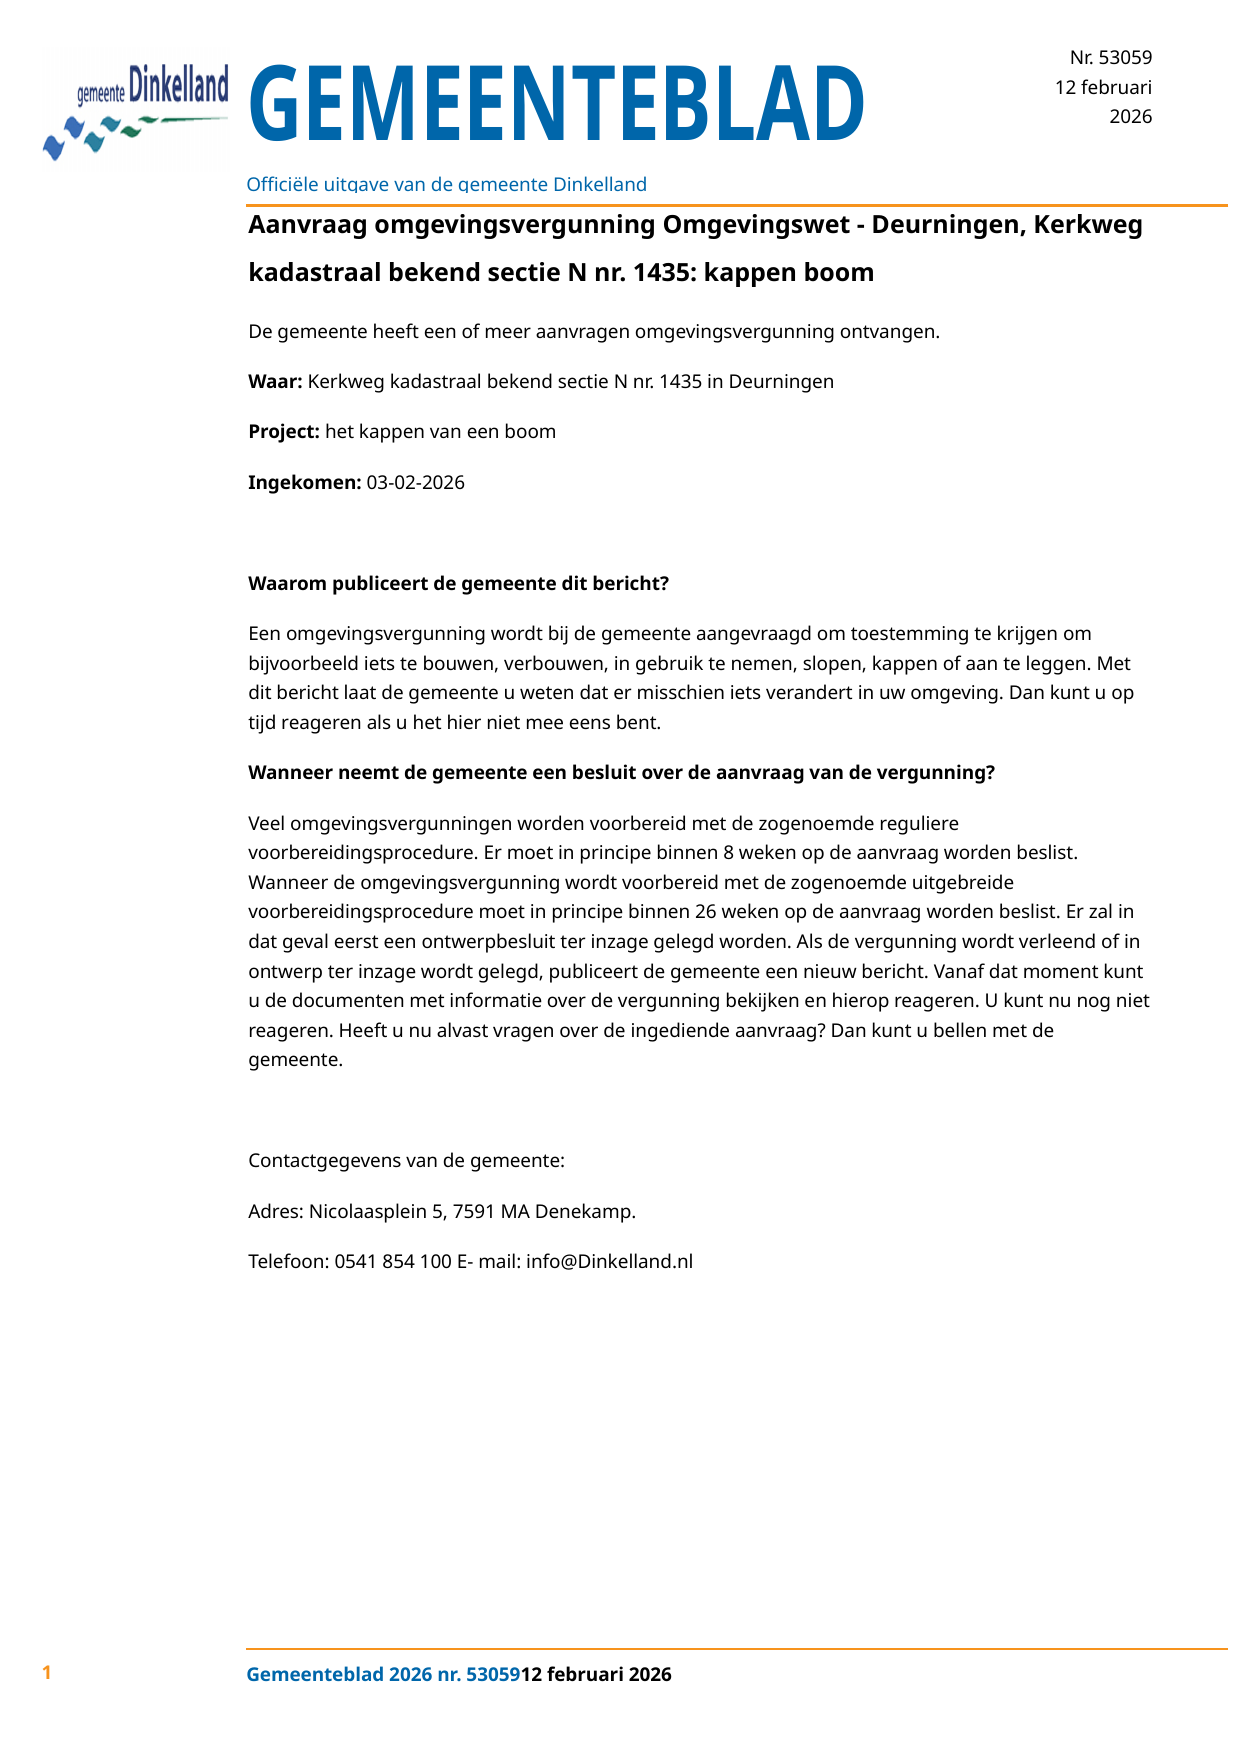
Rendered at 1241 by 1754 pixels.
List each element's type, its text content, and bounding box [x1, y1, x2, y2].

text Contactgegevens van de gemeente: [248, 1147, 1152, 1173]
text Wanneer neemt de gemeente een besluit over de aanvraag van de vergunning? [248, 759, 1152, 785]
text Aanvraag omgevingsvergunning Omgevingswet - Deurningen, Kerkweg kadastraal bekend sectie N nr. 1435: kappen boom [248, 207, 1152, 288]
text Een omgevingsvergunning wordt bij de gemeente aangevraagd om toestemming te krijgen om bijvoorbeeld iets te bouwen, verbouwen, in gebruik te nemen, slopen, kappen of aan te leggen. Met dit bericht laat de gemeente u weten dat er misschien iets verandert in uw omgeving. Dan kunt u op tijd reageren als u het hier niet mee eens bent. [248, 620, 1152, 735]
text Waar: Kerkweg kadastraal bekend sectie N nr. 1435 in Deurningen [248, 368, 1152, 394]
text Veel omgevingsvergunningen worden voorbereid met de zogenoemde reguliere voorbereidingsprocedure. Er moet in principe binnen 8 weken op de aanvraag worden beslist. Wanneer de omgevingsvergunning wordt voorbereid met de zogenoemde uitgebreide voorbereidingsprocedure moet in principe binnen 26 weken op de aanvraag worden beslist. Er zal in dat geval eerst een ontwerpbesluit ter inzage gelegd worden. Als de vergunning wordt verleend of in ontwerp ter inzage wordt gelegd, publiceert de gemeente een nieuw bericht. Vanaf dat moment kunt u de documenten met informatie over de vergunning bekijken en hierop reageren. U kunt nu nog niet reageren. Heeft u nu alvast vragen over de ingediende aanvraag? Dan kunt u bellen met de gemeente. [248, 810, 1152, 1072]
text Ingekomen: 03-02-2026 [248, 469, 1152, 495]
text De gemeente heeft een of meer aanvragen omgevingsvergunning ontvangen. [248, 318, 1152, 344]
text Telefoon: 0541 854 100 E- mail: info@Dinkelland.nl [248, 1248, 1152, 1274]
text Adres: Nicolaasplein 5, 7591 MA Denekamp. [248, 1198, 1152, 1224]
picture [41, 47, 231, 172]
text Waarom publiceert de gemeente dit bericht? [248, 570, 1152, 596]
text Project: het kappen van een boom [248, 419, 1152, 444]
